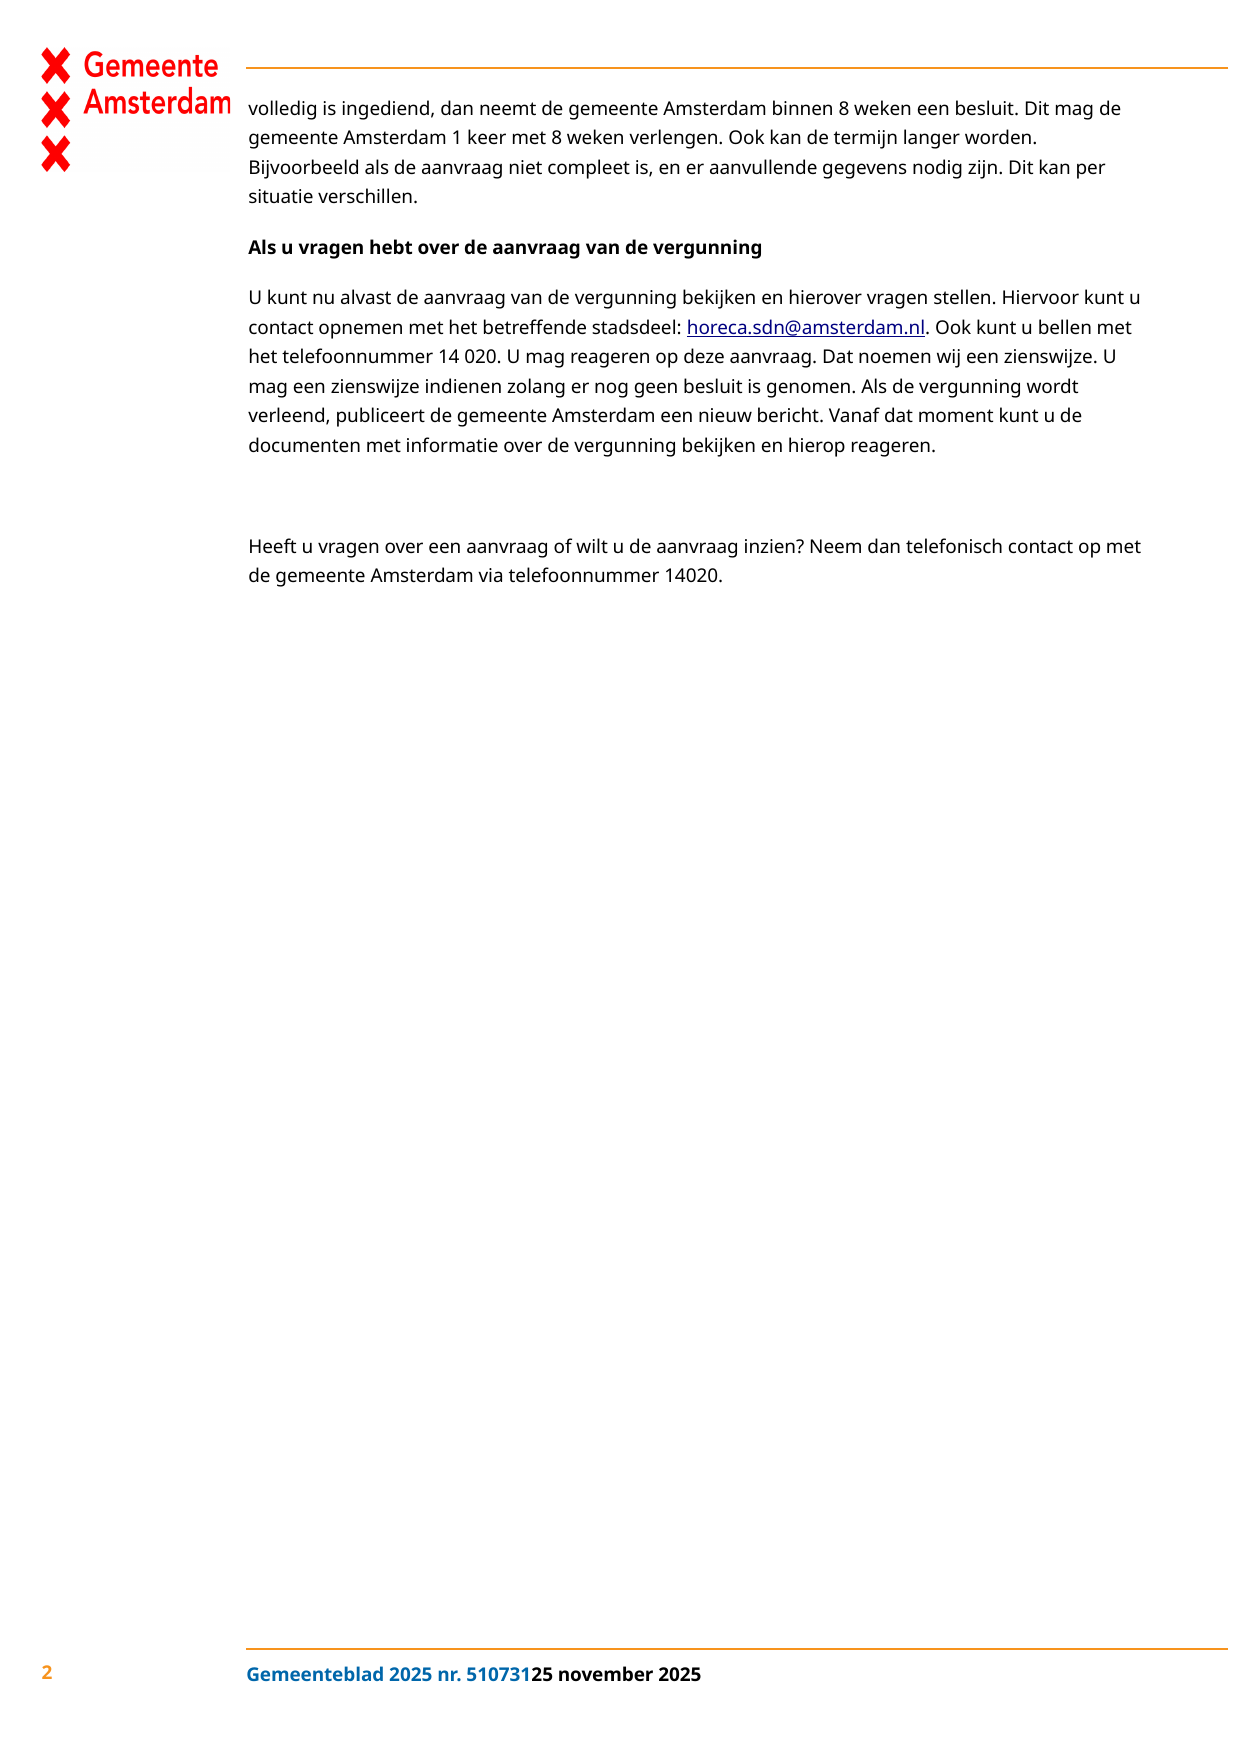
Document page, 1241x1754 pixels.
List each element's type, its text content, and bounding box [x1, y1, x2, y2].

text volledig is ingediend, dan neemt de gemeente Amsterdam binnen 8 weken een besluit. Dit mag de gemeente Amsterdam 1 keer met 8 weken verlengen. Ook kan de termijn langer worden. Bijvoorbeeld als de aanvraag niet compleet is, en er aanvullende gegevens nodig zijn. Dit kan per situatie verschillen. [248, 95, 1152, 209]
text Heeft u vragen over een aanvraag of wilt u de aanvraag inzien? Neem dan telefonisch contact op met de gemeente Amsterdam via telefoonnummer 14020. [248, 533, 1152, 588]
text Als u vragen hebt over de aanvraag van de vergunning [248, 234, 1152, 260]
text U kunt nu alvast de aanvraag van de vergunning bekijken en hierover vragen stellen. Hiervoor kunt u contact opnemen met het betreffende stadsdeel: horeca.sdn@amsterdam.nl. Ook kunt u bellen met het telefoonnummer 14 020. U mag reageren op deze aanvraag. Dat noemen wij een zienswijze. U mag een zienswijze indienen zolang er nog geen besluit is genomen. Als de vergunning wordt verleend, publiceert de gemeente Amsterdam een nieuw bericht. Vanaf dat moment kunt u de documenten met informatie over de vergunning bekijken en hierop reageren. [248, 284, 1152, 458]
picture [41, 47, 231, 172]
